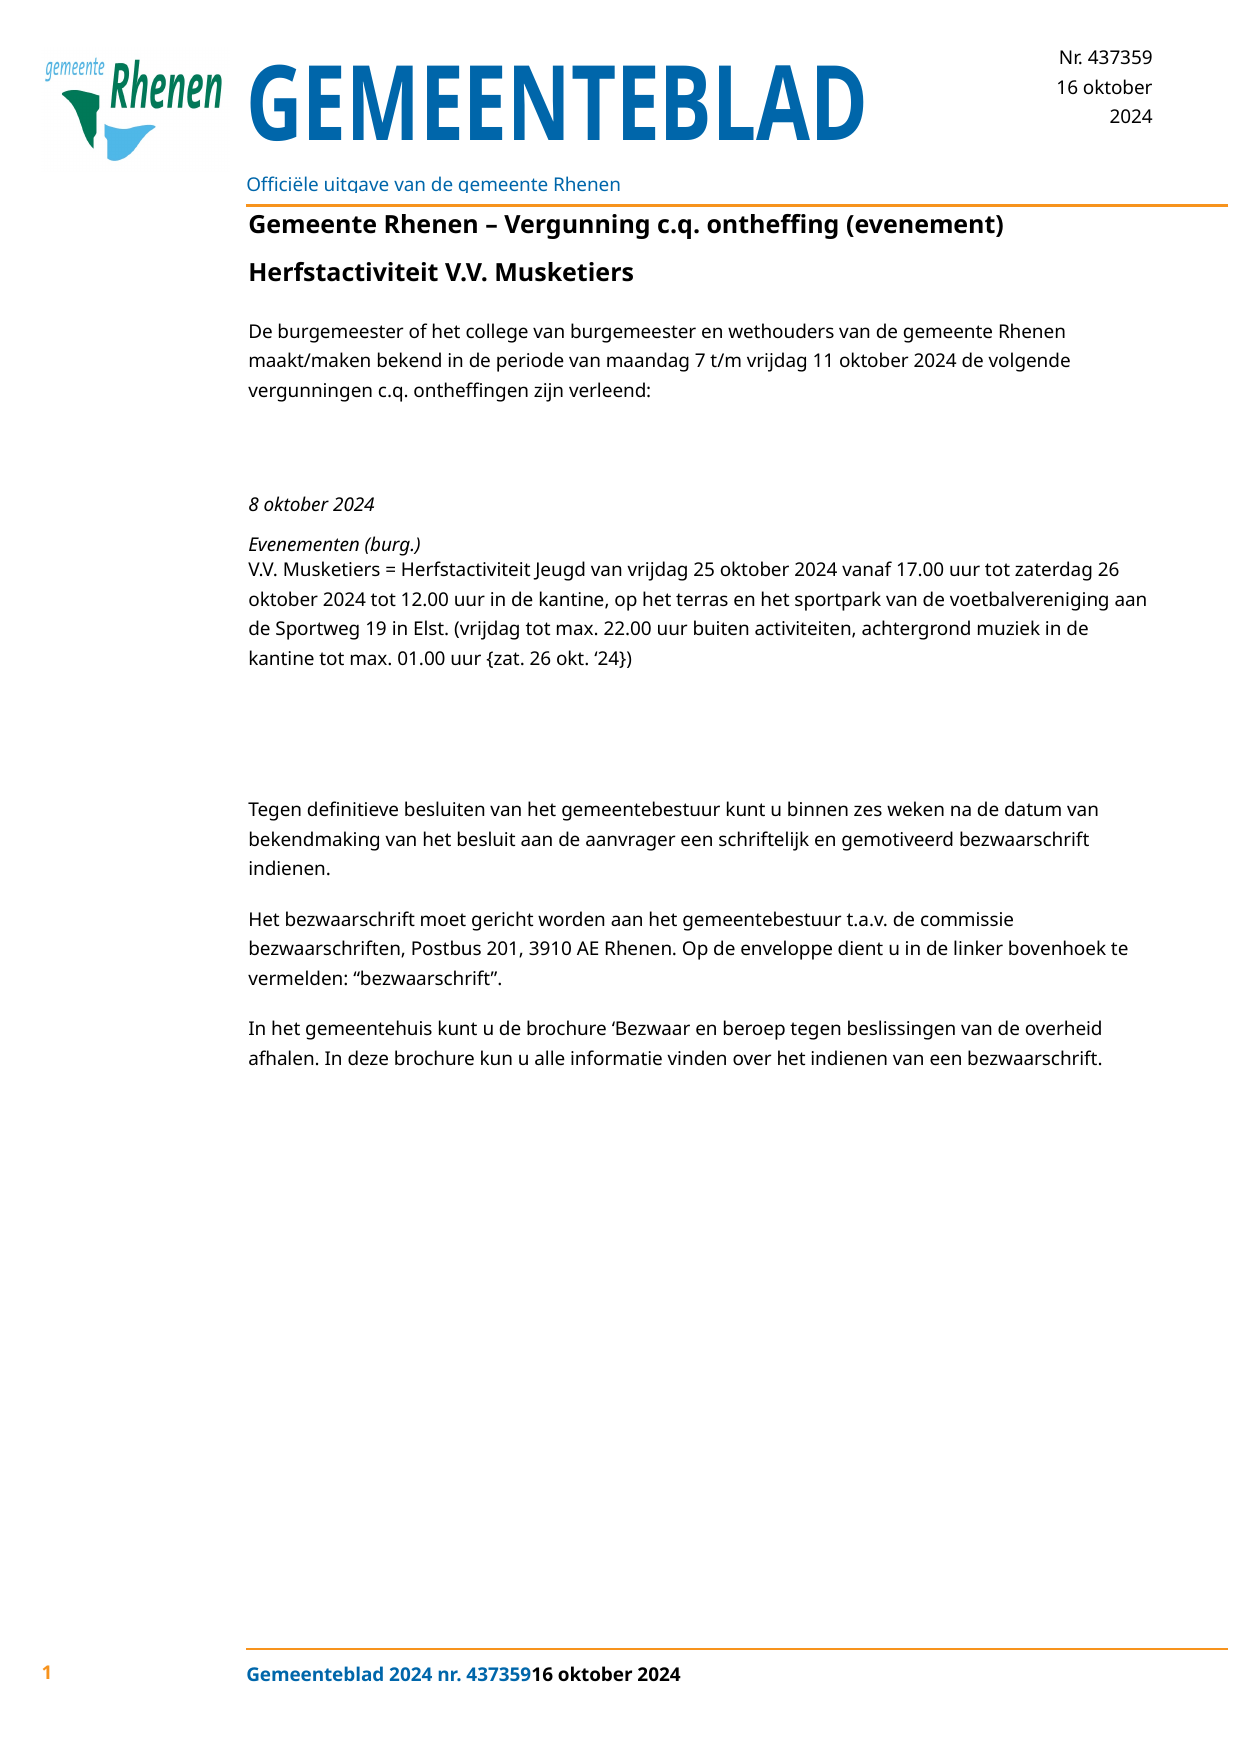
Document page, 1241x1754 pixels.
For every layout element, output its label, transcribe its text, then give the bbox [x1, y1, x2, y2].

text V.V. Musketiers = Herfstactiviteit Jeugd van vrijdag 25 oktober 2024 vanaf 17.00 uur tot zaterdag 26 oktober 2024 tot 12.00 uur in de kantine, op het terras en het sportpark van de voetbalvereniging aan de Sportweg 19 in Elst. (vrijdag tot max. 22.00 uur buiten activiteiten, achtergrond muziek in de kantine tot max. 01.00 uur {zat. 26 okt. ‘24}) [248, 556, 1152, 671]
text De burgemeester of het college van burgemeester en wethouders van de gemeente Rhenen maakt/maken bekend in de periode van maandag 7 t/m vrijdag 11 oktober 2024 de volgende vergunningen c.q. ontheffingen zijn verleend: [248, 318, 1152, 403]
text Tegen definitieve besluiten van het gemeentebestuur kunt u binnen zes weken na de datum van bekendmaking van het besluit aan de aanvrager een schriftelijk en gemotiveerd bezwaarschrift indienen. [248, 796, 1152, 881]
text Evenementen (burg.) [248, 531, 1152, 556]
picture [41, 47, 231, 172]
text In het gemeentehuis kunt u de brochure ‘Bezwaar en beroep tegen beslissingen van de overheid afhalen. In deze brochure kun u alle informatie vinden over het indienen van een bezwaarschrift. [248, 1016, 1152, 1071]
text 8 oktober 2024 [248, 491, 1152, 517]
text Het bezwaarschrift moet gericht worden aan het gemeentebestuur t.a.v. de commissie bezwaarschriften, Postbus 201, 3910 AE Rhenen. Op de enveloppe dient u in de linker bovenhoek te vermelden: “bezwaarschrift”. [248, 906, 1152, 991]
text Gemeente Rhenen – Vergunning c.q. ontheffing (evenement) Herfstactiviteit V.V. Musketiers [248, 207, 1152, 288]
